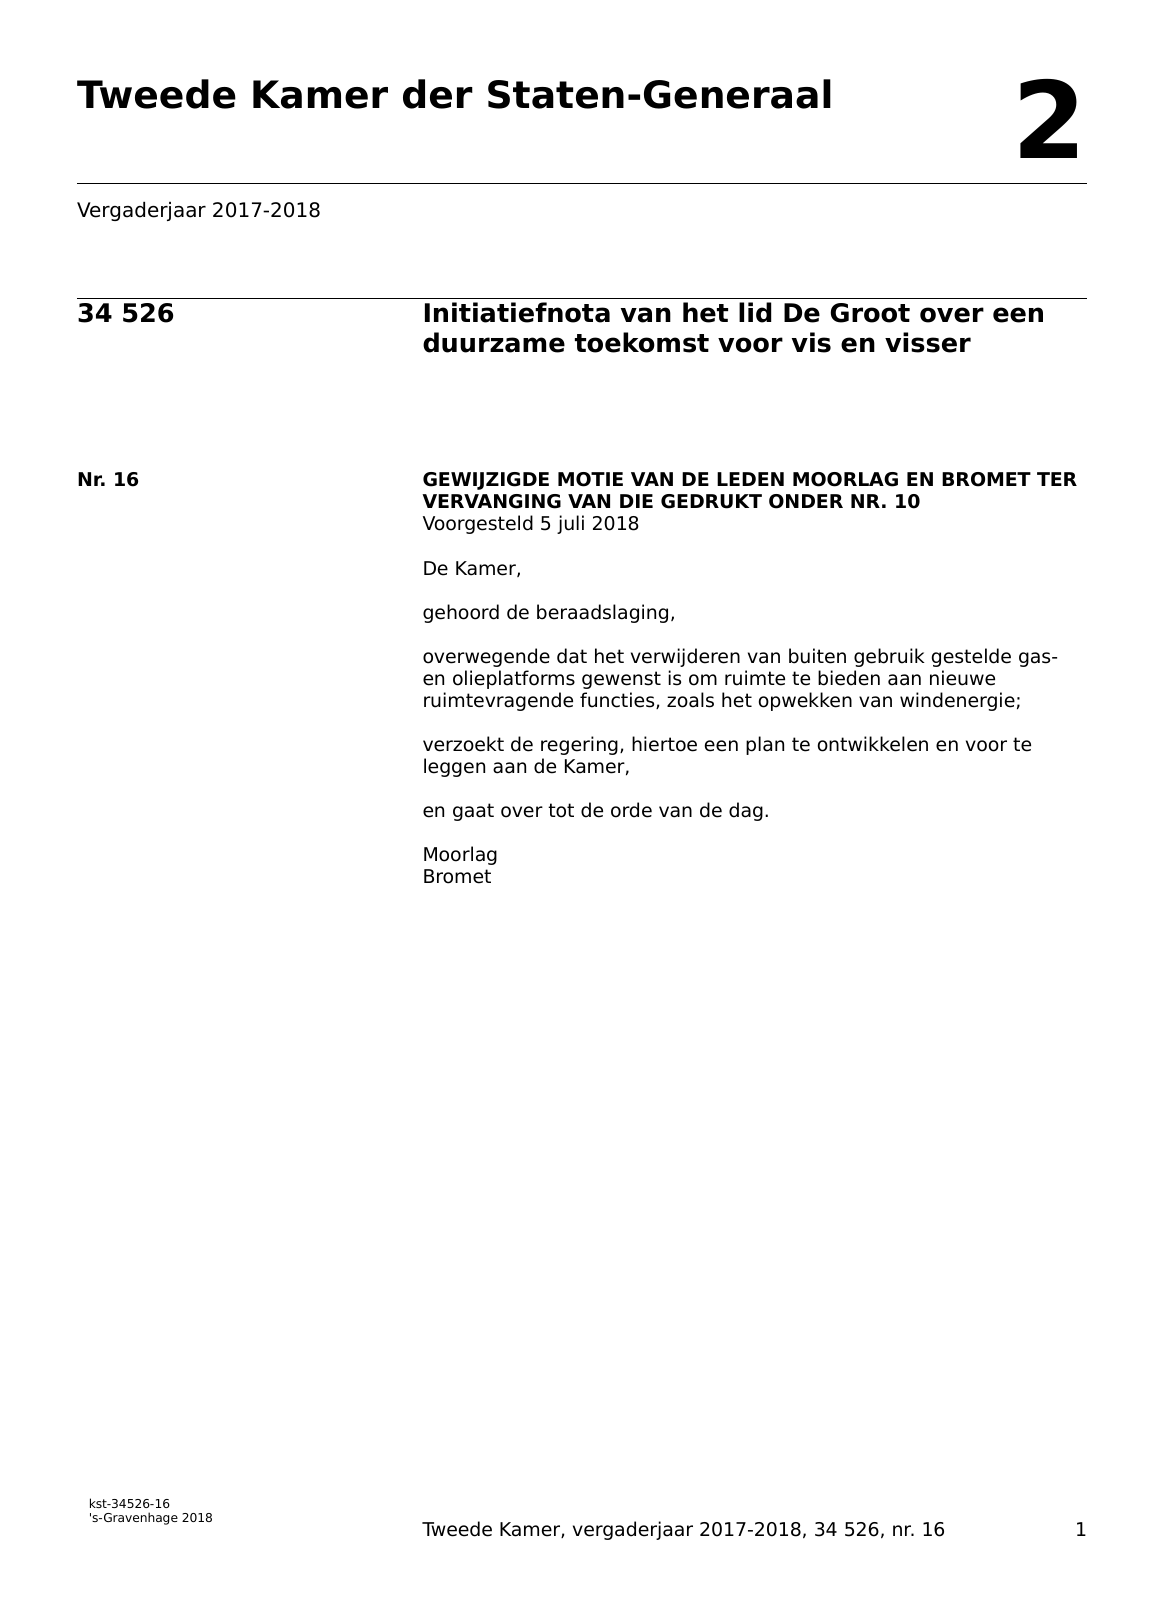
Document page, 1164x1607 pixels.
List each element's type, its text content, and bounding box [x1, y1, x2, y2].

table_cell Vergaderjaar 2017-2018 [77, 184, 1087, 298]
text Moorlag [422, 844, 1087, 866]
table_header 2 [886, 59, 1087, 183]
text Bromet [422, 866, 1087, 888]
text en gaat over tot de orde van de dag. [422, 800, 1087, 822]
table_header Tweede Kamer der Staten-Generaal [77, 59, 886, 183]
subtitle 34 526 Initiatiefnota van het lid De Groot over een duurzame toekomst voor vis en visser [77, 299, 1087, 358]
text 's-Gravenhage 2018 [88, 1511, 323, 1525]
text overwegende dat het verwijderen van buiten gebruik gestelde gas- en olieplatforms gewenst is om ruimte te bieden aan nieuwe ruimtevragende functies, zoals het opwekken van windenergie; [422, 646, 1087, 712]
text Voorgesteld 5 juli 2018 [422, 513, 1087, 535]
subtitle Nr. 16 GEWIJZIGDE MOTIE VAN DE LEDEN MOORLAG EN BROMET TER VERVANGING VAN DIE GEDRUKT ONDER NR. 10 [77, 469, 1087, 513]
text gehoord de beraadslaging, [422, 602, 1087, 624]
text kst-34526-16 [88, 1497, 323, 1511]
text De Kamer, [422, 557, 1087, 579]
text verzoekt de regering, hiertoe een plan te ontwikkelen en voor te leggen aan de Kamer, [422, 734, 1087, 778]
